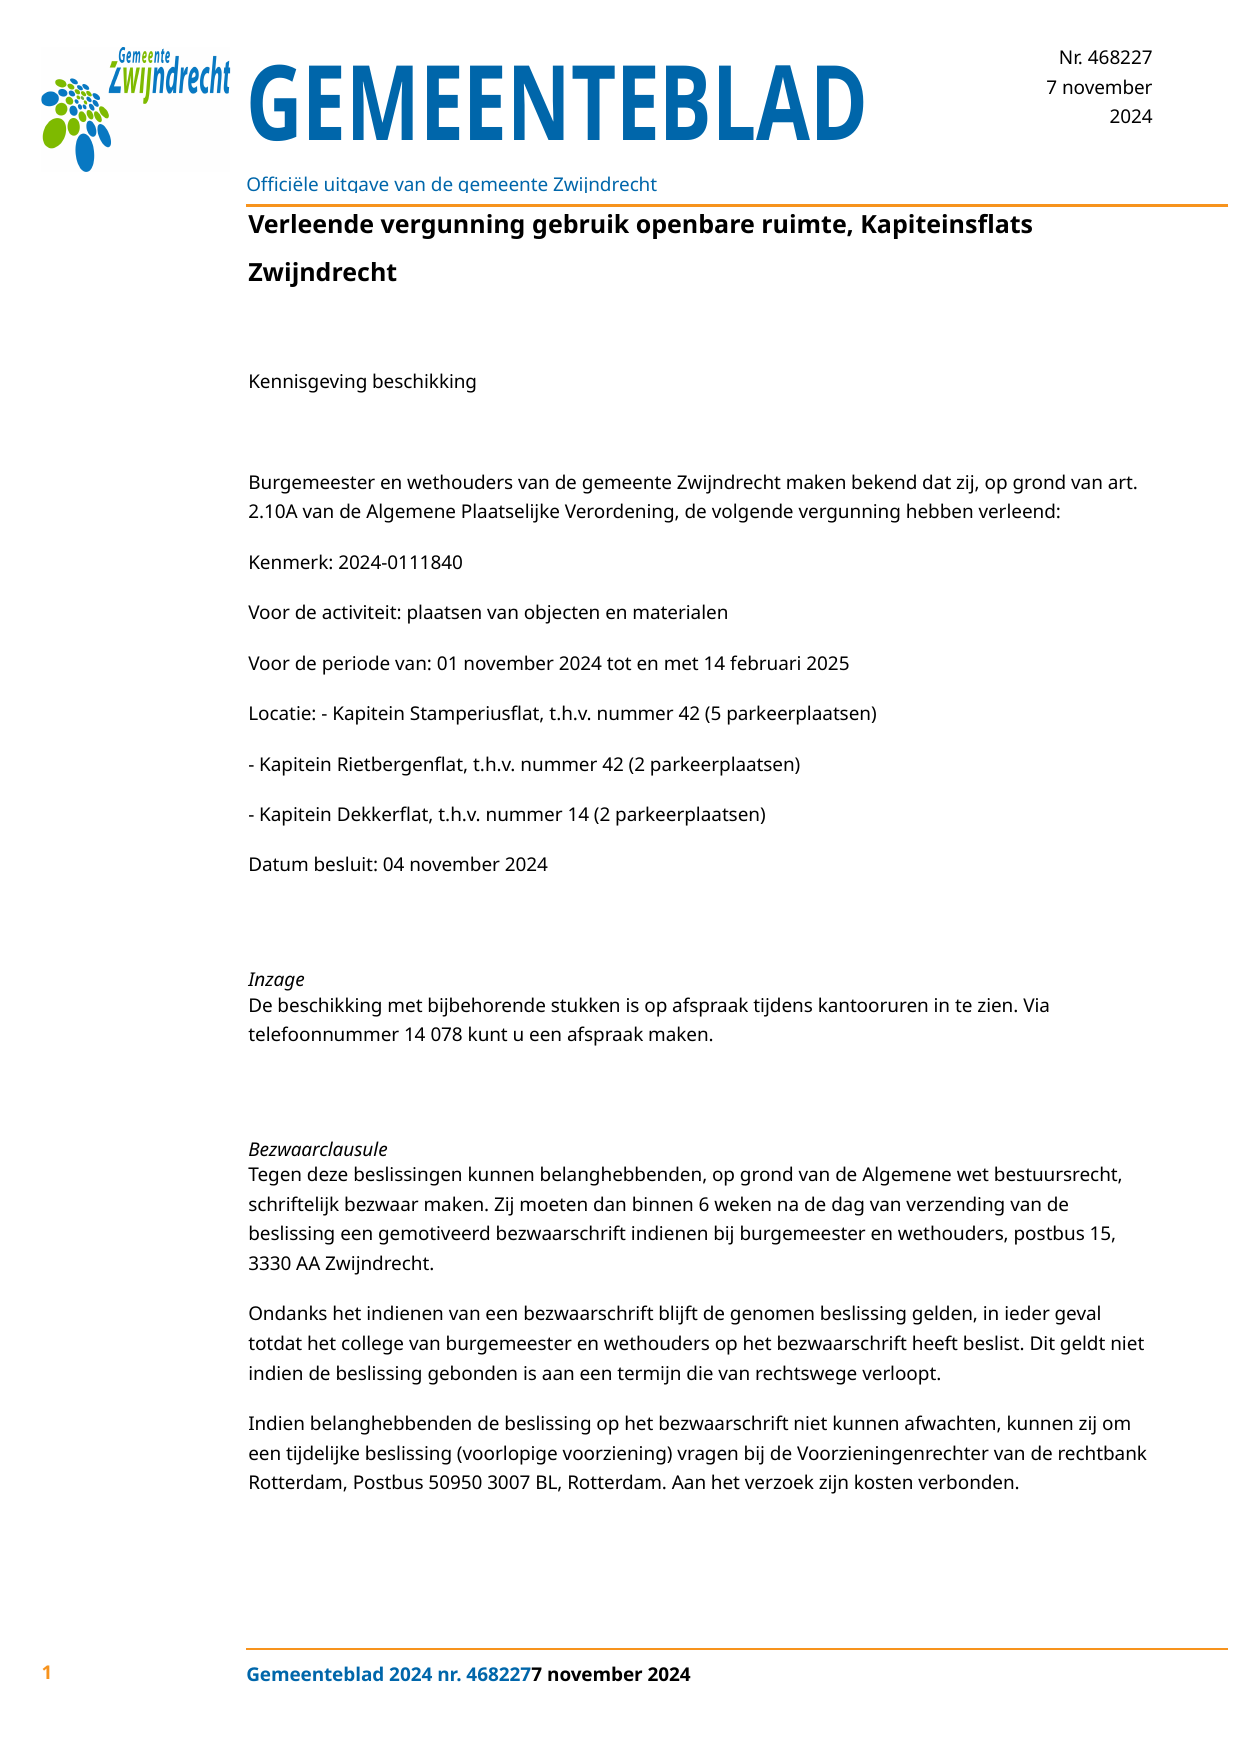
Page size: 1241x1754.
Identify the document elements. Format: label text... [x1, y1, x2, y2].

text Datum besluit: 04 november 2024 [248, 852, 1152, 877]
picture [41, 47, 231, 172]
text Verleende vergunning gebruik openbare ruimte, Kapiteinsflats Zwijndrecht [248, 207, 1152, 288]
text Kenmerk: 2024-0111840 [248, 549, 1152, 575]
text Kennisgeving beschikking [248, 368, 1152, 394]
text - Kapitein Dekkerflat, t.h.v. nummer 14 (2 parkeerplaatsen) [248, 801, 1152, 827]
text Bezwaarclausule [248, 1136, 1152, 1161]
text Voor de activiteit: plaatsen van objecten en materialen [248, 599, 1152, 625]
text Tegen deze beslissingen kunnen belanghebbenden, op grond van de Algemene wet bestuursrecht, schriftelijk bezwaar maken. Zij moeten dan binnen 6 weken na de dag van verzending van de beslissing een gemotiveerd bezwaarschrift indienen bij burgemeester en wethouders, postbus 15, 3330 AA Zwijndrecht. [248, 1161, 1152, 1276]
text De beschikking met bijbehorende stukken is op afspraak tijdens kantooruren in te zien. Via telefoonnummer 14 078 kunt u een afspraak maken. [248, 992, 1152, 1047]
text Inzage [248, 966, 1152, 992]
text Indien belanghebbenden de beslissing op het bezwaarschrift niet kunnen afwachten, kunnen zij om een tijdelijke beslissing (voorlopige voorziening) vragen bij de Voorzieningenrechter van de rechtbank Rotterdam, Postbus 50950 3007 BL, Rotterdam. Aan het verzoek zijn kosten verbonden. [248, 1410, 1152, 1495]
text Ondanks het indienen van een bezwaarschrift blijft de genomen beslissing gelden, in ieder geval totdat het college van burgemeester en wethouders op het bezwaarschrift heeft beslist. Dit geldt niet indien de beslissing gebonden is aan een termijn die van rechtswege verloopt. [248, 1301, 1152, 1386]
text Burgemeester en wethouders van de gemeente Zwijndrecht maken bekend dat zij, op grond van art. 2.10A van de Algemene Plaatselijke Verordening, de volgende vergunning hebben verleend: [248, 469, 1152, 524]
text Voor de periode van: 01 november 2024 tot en met 14 februari 2025 [248, 650, 1152, 676]
text Locatie: - Kapitein Stamperiusflat, t.h.v. nummer 42 (5 parkeerplaatsen) [248, 700, 1152, 726]
text - Kapitein Rietbergenflat, t.h.v. nummer 42 (2 parkeerplaatsen) [248, 751, 1152, 777]
